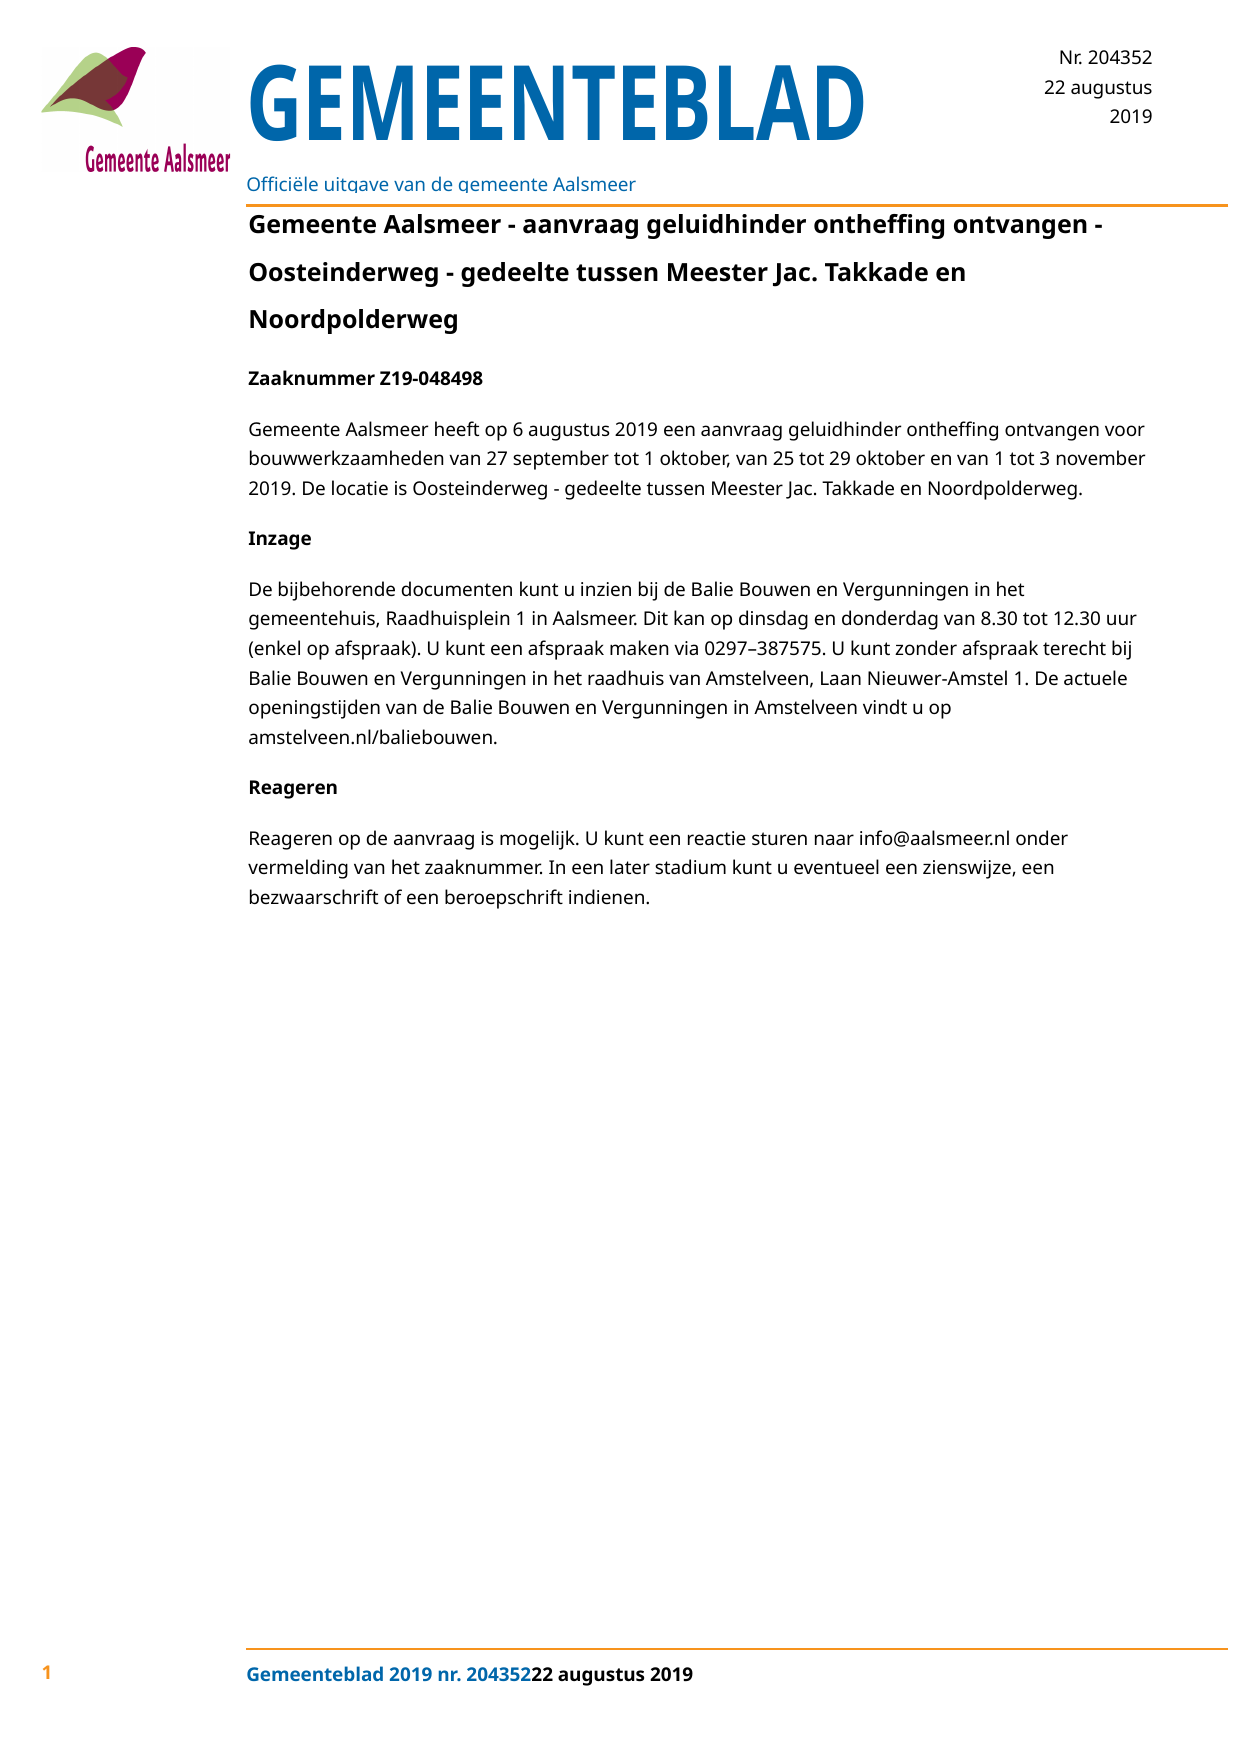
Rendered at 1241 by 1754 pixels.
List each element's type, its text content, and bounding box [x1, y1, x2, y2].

text Gemeente Aalsmeer heeft op 6 augustus 2019 een aanvraag geluidhinder ontheffing ontvangen voor bouwwerkzaamheden van 27 september tot 1 oktober, van 25 tot 29 oktober en van 1 tot 3 november 2019. De locatie is Oosteinderweg - gedeelte tussen Meester Jac. Takkade en Noordpolderweg. [248, 416, 1152, 501]
text Inzage [248, 526, 1152, 551]
picture [41, 47, 231, 172]
text Gemeente Aalsmeer - aanvraag geluidhinder ontheffing ontvangen - Oosteinderweg - gedeelte tussen Meester Jac. Takkade en Noordpolderweg [248, 207, 1152, 336]
text Reageren [248, 774, 1152, 800]
text De bijbehorende documenten kunt u inzien bij de Balie Bouwen en Vergunningen in het gemeentehuis, Raadhuisplein 1 in Aalsmeer. Dit kan op dinsdag en donderdag van 8.30 tot 12.30 uur (enkel op afspraak). U kunt een afspraak maken via 0297–387575. U kunt zonder afspraak terecht bij Balie Bouwen en Vergunningen in het raadhuis van Amstelveen, Laan Nieuwer-Amstel 1. De actuele openingstijden van de Balie Bouwen en Vergunningen in Amstelveen vindt u op amstelveen.nl/baliebouwen. [248, 576, 1152, 749]
text Reageren op de aanvraag is mogelijk. U kunt een reactie sturen naar info@aalsmeer.nl onder vermelding van het zaaknummer. In een later stadium kunt u eventueel een zienswijze, een bezwaarschrift of een beroepschrift indienen. [248, 825, 1152, 909]
text Zaaknummer Z19-048498 [248, 366, 1152, 391]
